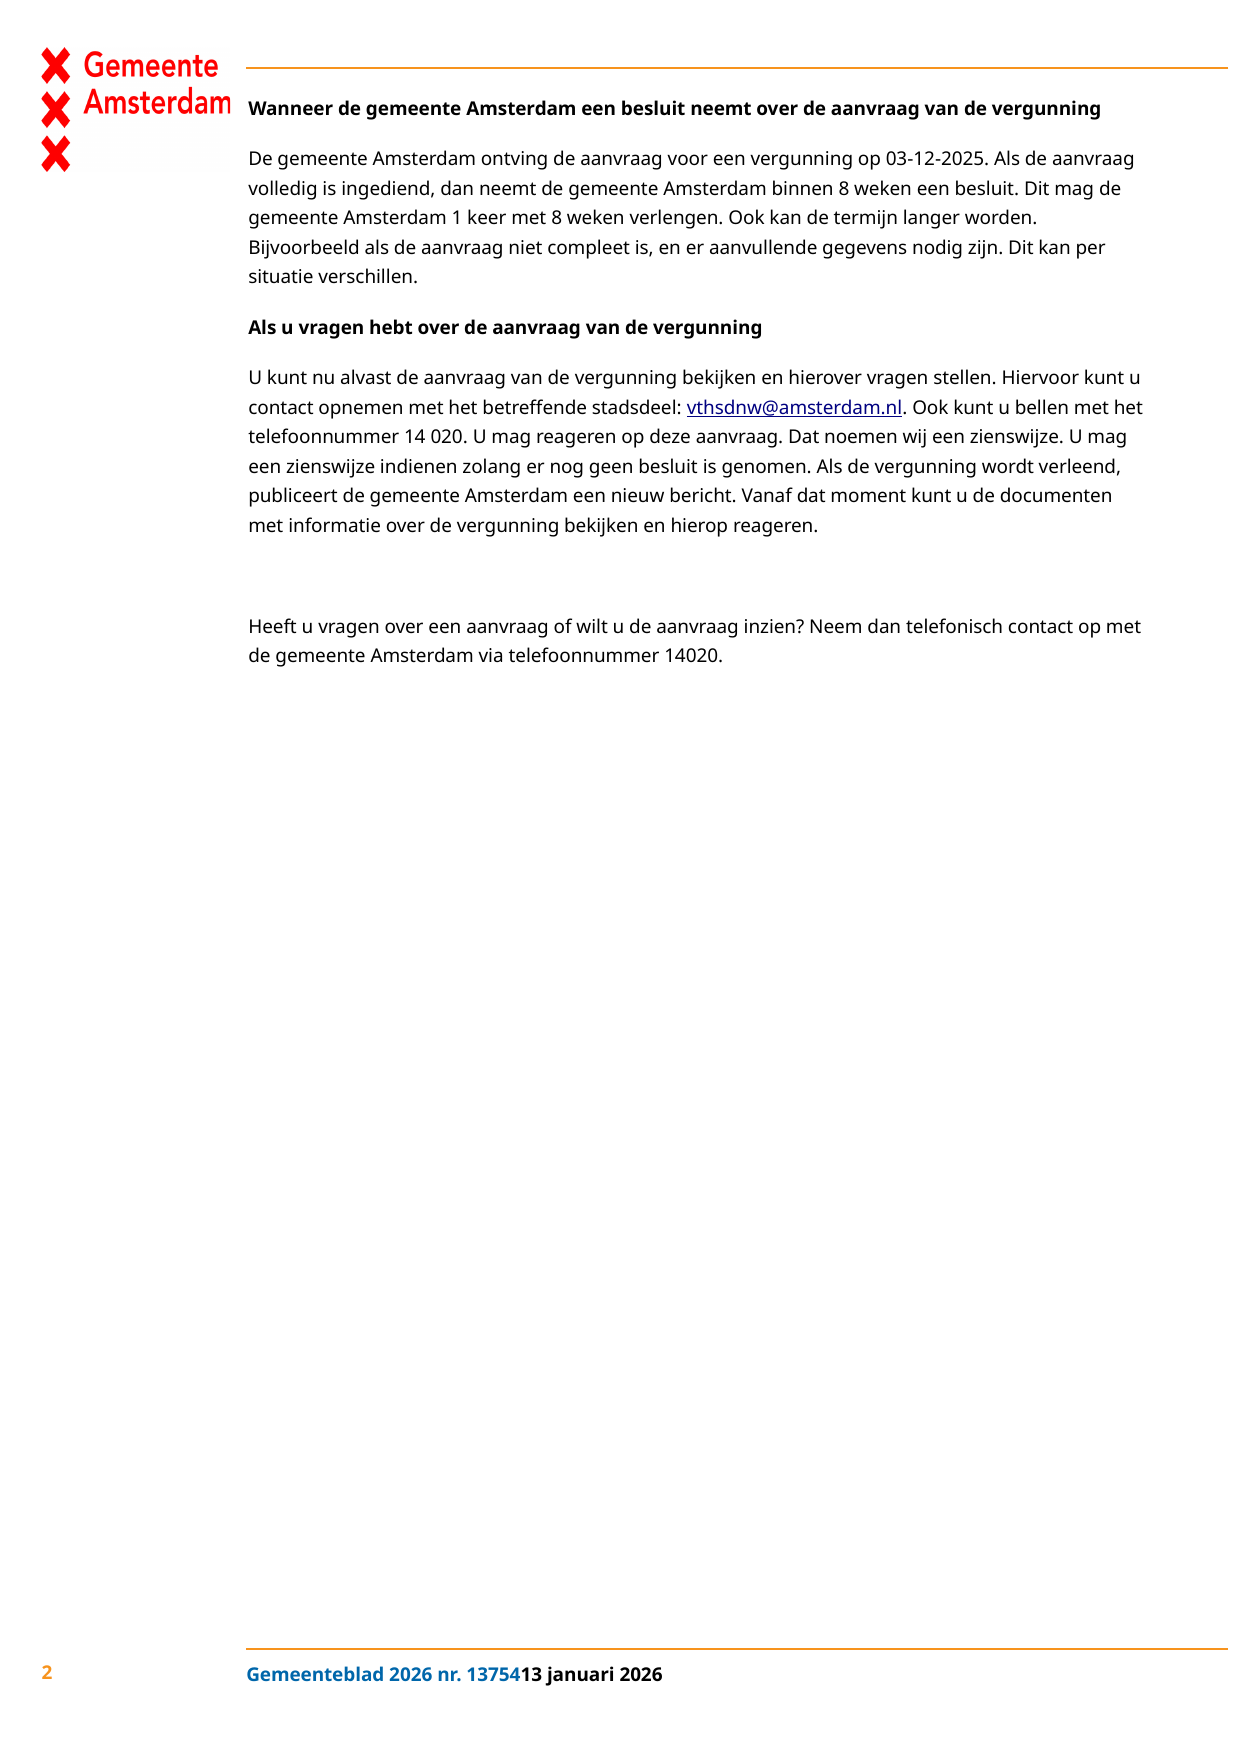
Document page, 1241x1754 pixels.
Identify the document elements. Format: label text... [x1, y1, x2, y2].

text U kunt nu alvast de aanvraag van de vergunning bekijken en hierover vragen stellen. Hiervoor kunt u contact opnemen met het betreffende stadsdeel: vthsdnw@amsterdam.nl. Ook kunt u bellen met het telefoonnummer 14 020. U mag reageren op deze aanvraag. Dat noemen wij een zienswijze. U mag een zienswijze indienen zolang er nog geen besluit is genomen. Als de vergunning wordt verleend, publiceert de gemeente Amsterdam een nieuw bericht. Vanaf dat moment kunt u de documenten met informatie over de vergunning bekijken en hierop reageren. [248, 364, 1152, 538]
picture [41, 47, 231, 172]
text Wanneer de gemeente Amsterdam een besluit neemt over de aanvraag van de vergunning [248, 95, 1152, 121]
text Heeft u vragen over een aanvraag of wilt u de aanvraag inzien? Neem dan telefonisch contact op met de gemeente Amsterdam via telefoonnummer 14020. [248, 613, 1152, 668]
text De gemeente Amsterdam ontving de aanvraag voor een vergunning op 03-12-2025. Als de aanvraag volledig is ingediend, dan neemt de gemeente Amsterdam binnen 8 weken een besluit. Dit mag de gemeente Amsterdam 1 keer met 8 weken verlengen. Ook kan de termijn langer worden. Bijvoorbeeld als de aanvraag niet compleet is, en er aanvullende gegevens nodig zijn. Dit kan per situatie verschillen. [248, 145, 1152, 289]
text Als u vragen hebt over de aanvraag van de vergunning [248, 314, 1152, 340]
